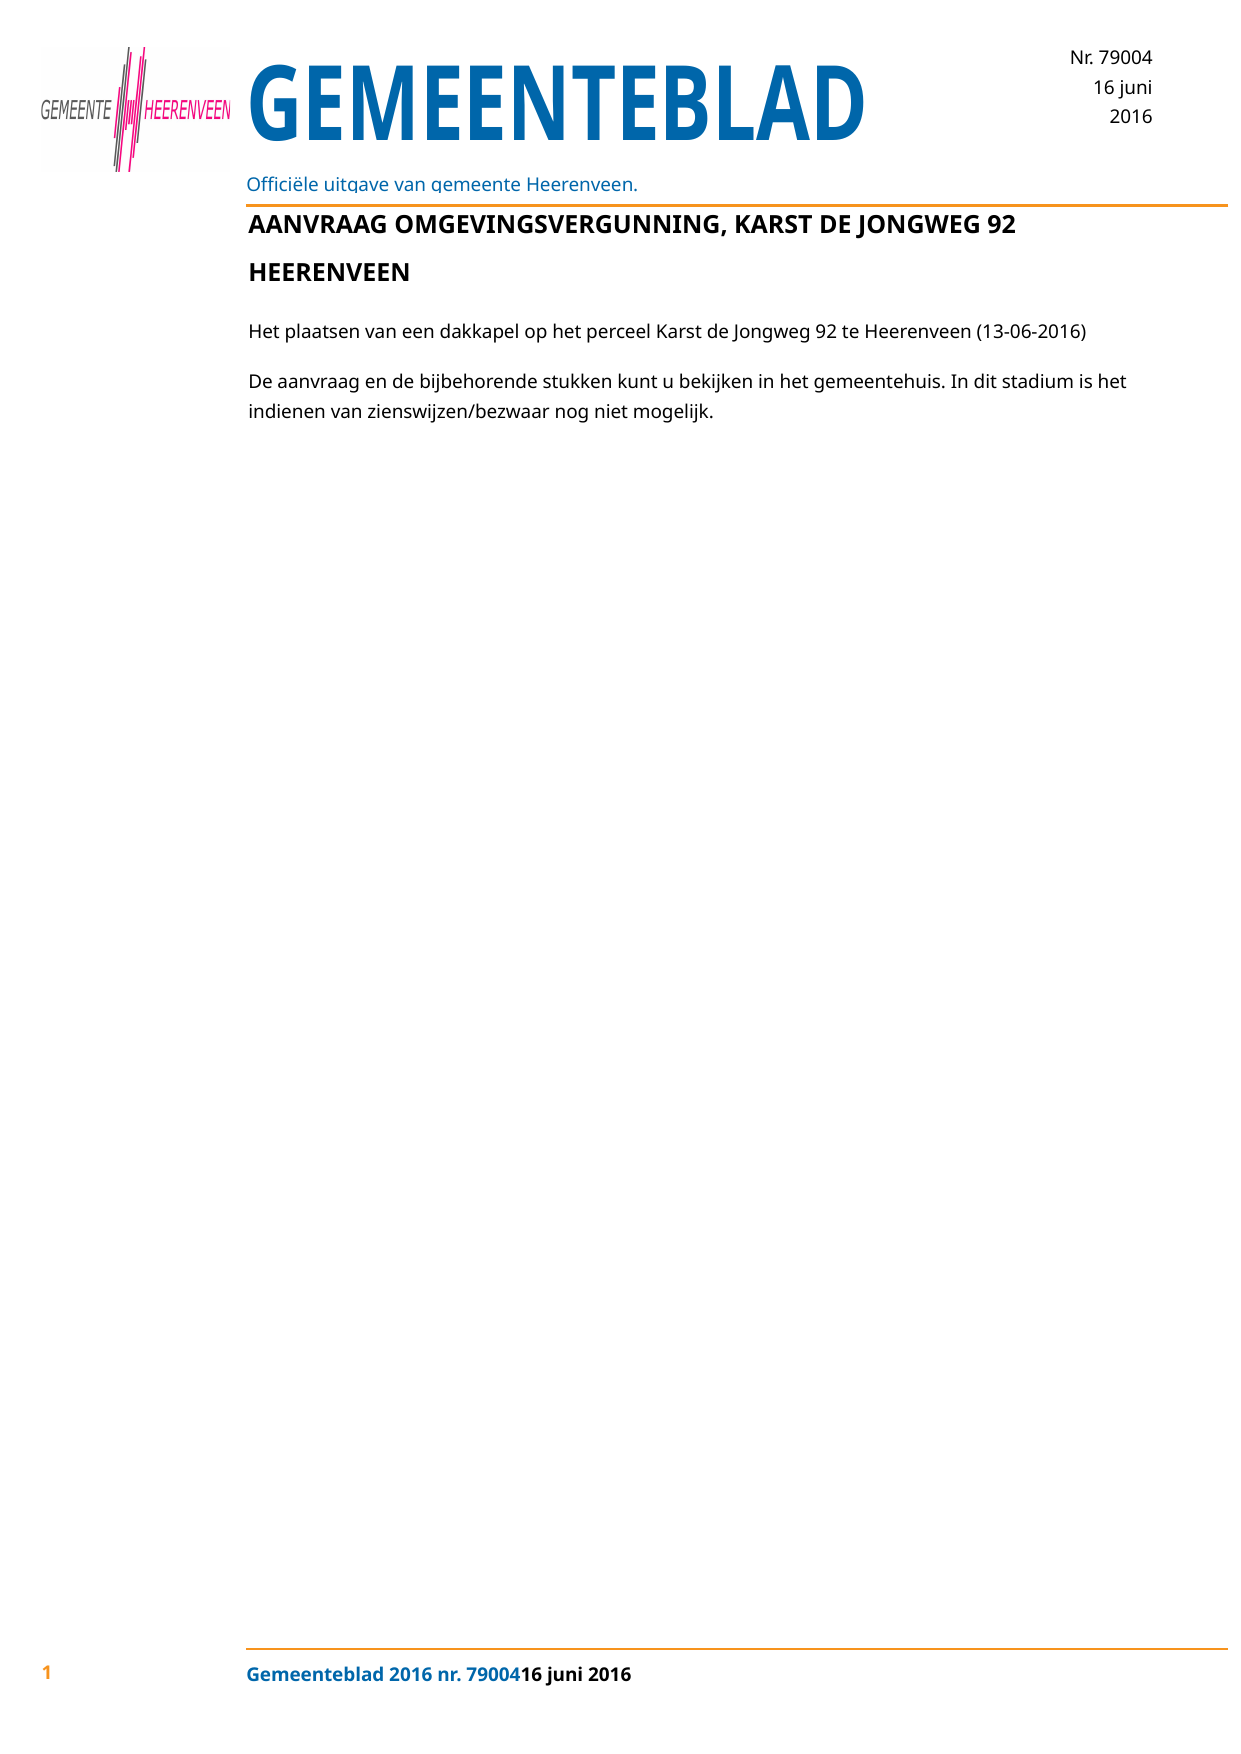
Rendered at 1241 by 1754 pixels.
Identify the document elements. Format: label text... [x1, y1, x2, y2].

text De aanvraag en de bijbehorende stukken kunt u bekijken in het gemeentehuis. In dit stadium is het indienen van zienswijzen/bezwaar nog niet mogelijk. [248, 368, 1152, 424]
text AANVRAAG OMGEVINGSVERGUNNING, KARST DE JONGWEG 92 HEERENVEEN [248, 207, 1152, 288]
picture [41, 47, 231, 172]
text Het plaatsen van een dakkapel op het perceel Karst de Jongweg 92 te Heerenveen (13-06-2016) [248, 318, 1152, 344]
